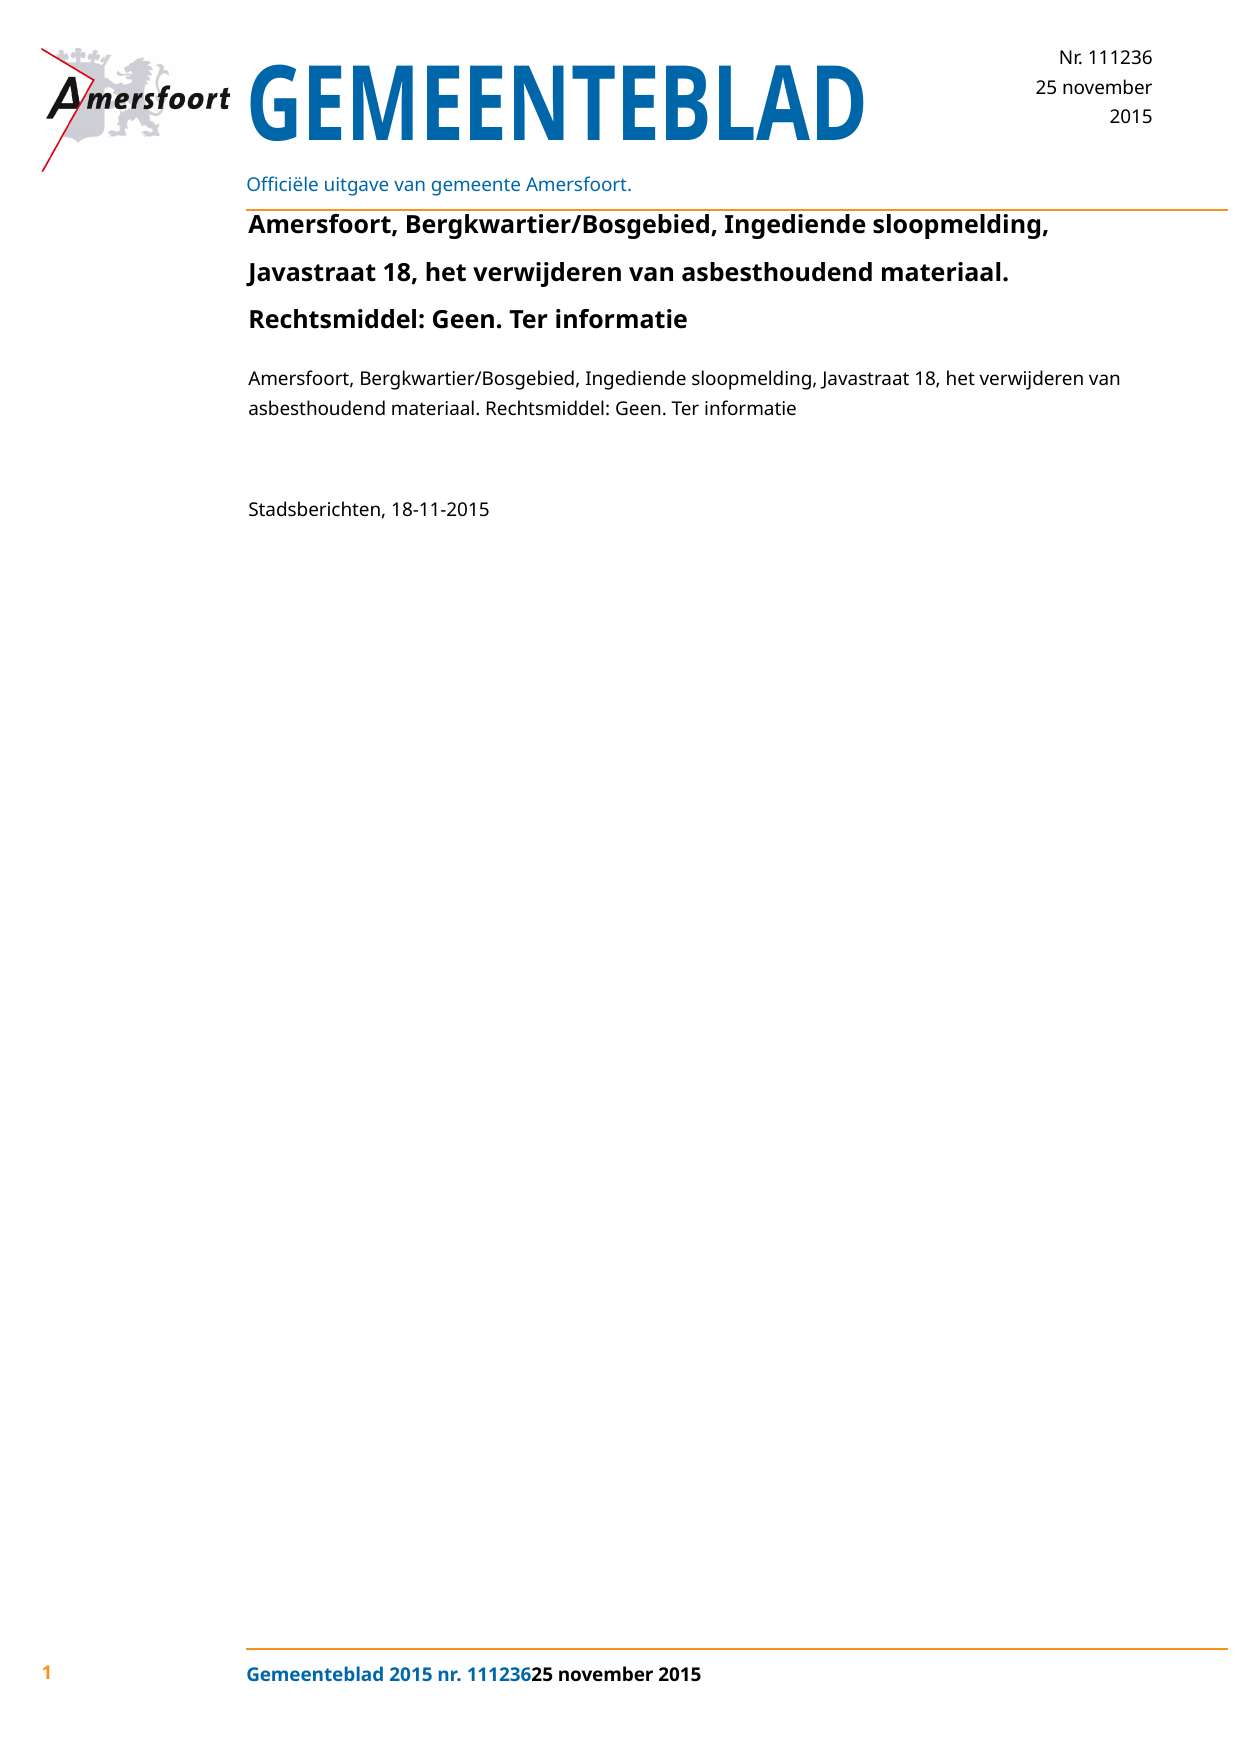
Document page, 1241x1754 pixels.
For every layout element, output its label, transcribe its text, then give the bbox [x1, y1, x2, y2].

text Amersfoort, Bergkwartier/Bosgebied, Ingediende sloopmelding, Javastraat 18, het verwijderen van asbesthoudend materiaal. Rechtsmiddel: Geen. Ter informatie [248, 366, 1152, 421]
text Amersfoort, Bergkwartier/Bosgebied, Ingediende sloopmelding, Javastraat 18, het verwijderen van asbesthoudend materiaal. Rechtsmiddel: Geen. Ter informatie [248, 211, 1152, 336]
picture [41, 47, 231, 172]
text Stadsberichten, 18-11-2015 [248, 496, 1152, 522]
